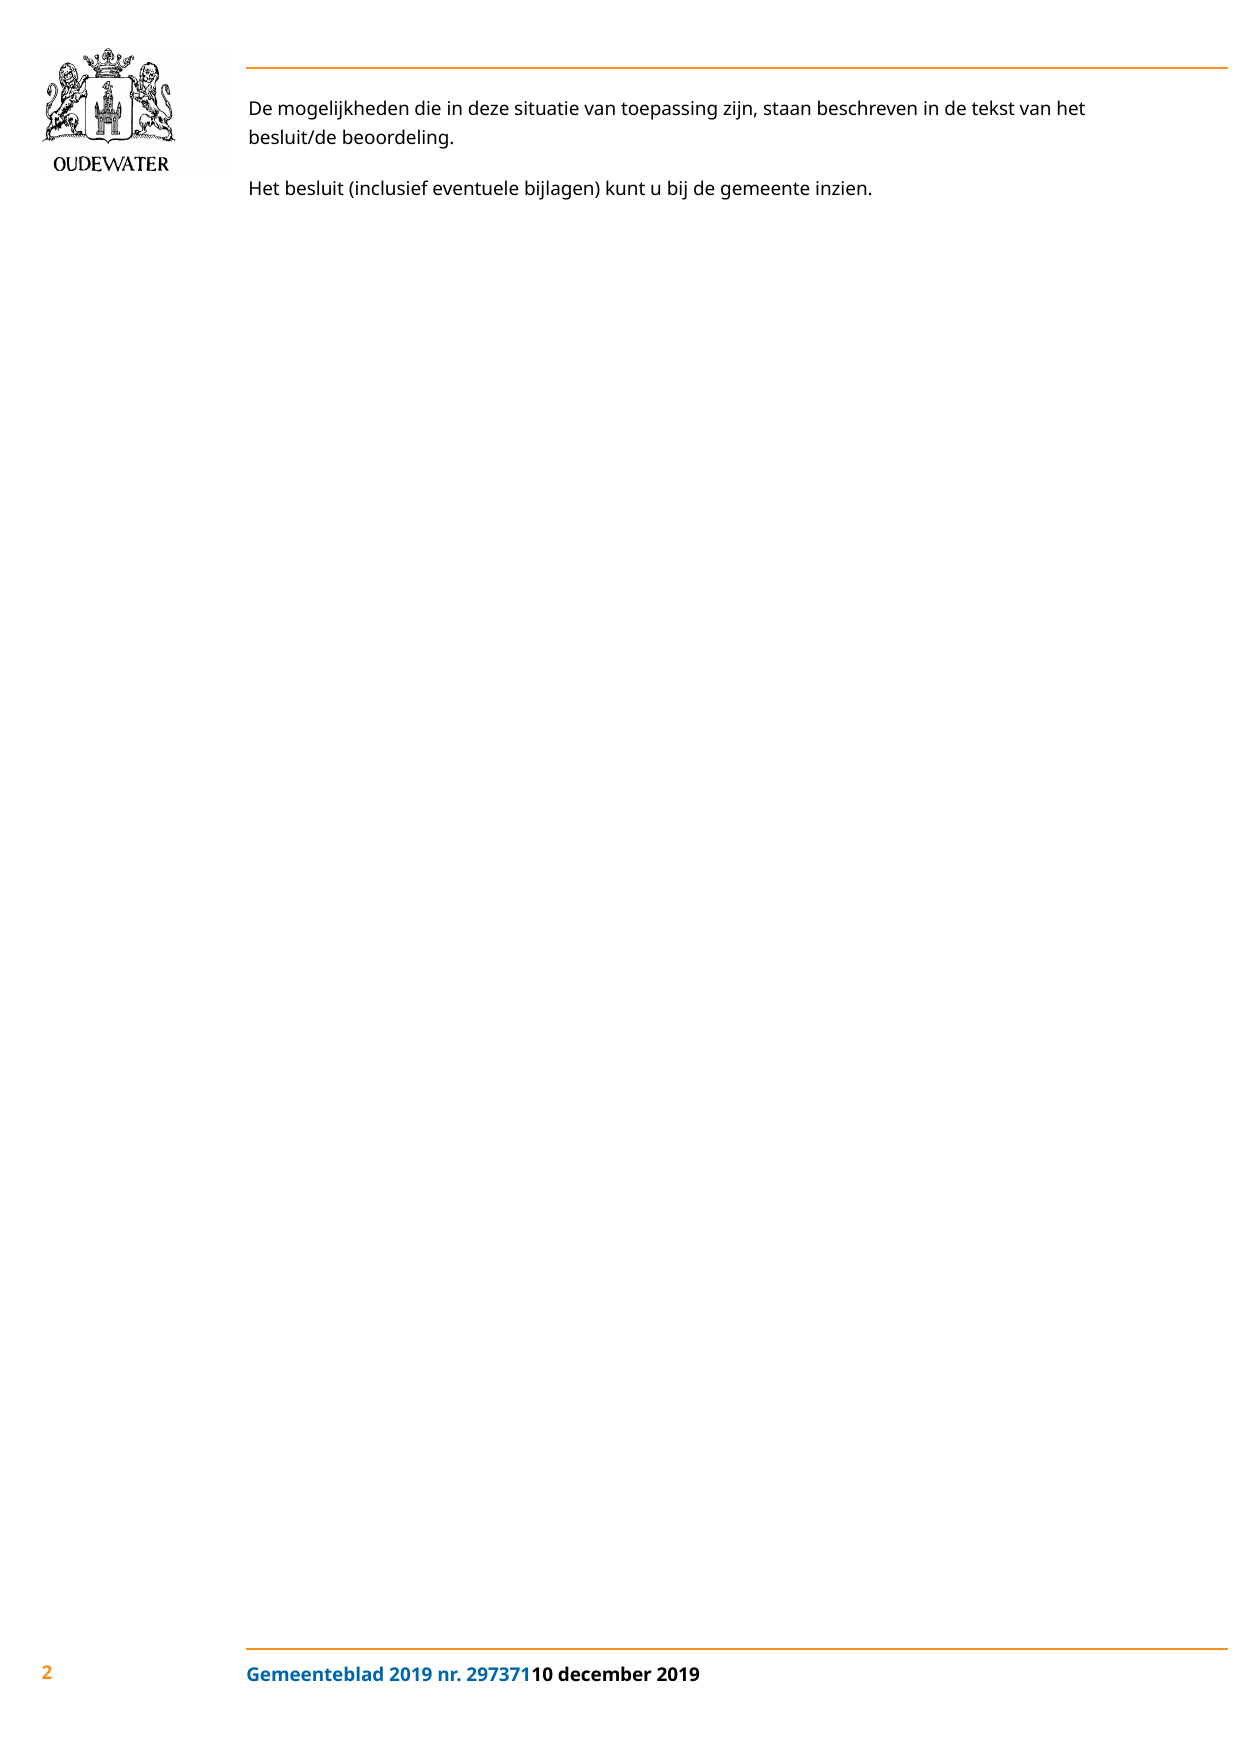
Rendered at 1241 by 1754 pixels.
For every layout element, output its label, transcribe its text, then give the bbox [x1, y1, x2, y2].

text De mogelijkheden die in deze situatie van toepassing zijn, staan beschreven in de tekst van het besluit/de beoordeling. [248, 95, 1152, 150]
picture [41, 47, 231, 172]
text Het besluit (inclusief eventuele bijlagen) kunt u bij de gemeente inzien. [248, 175, 1152, 201]
